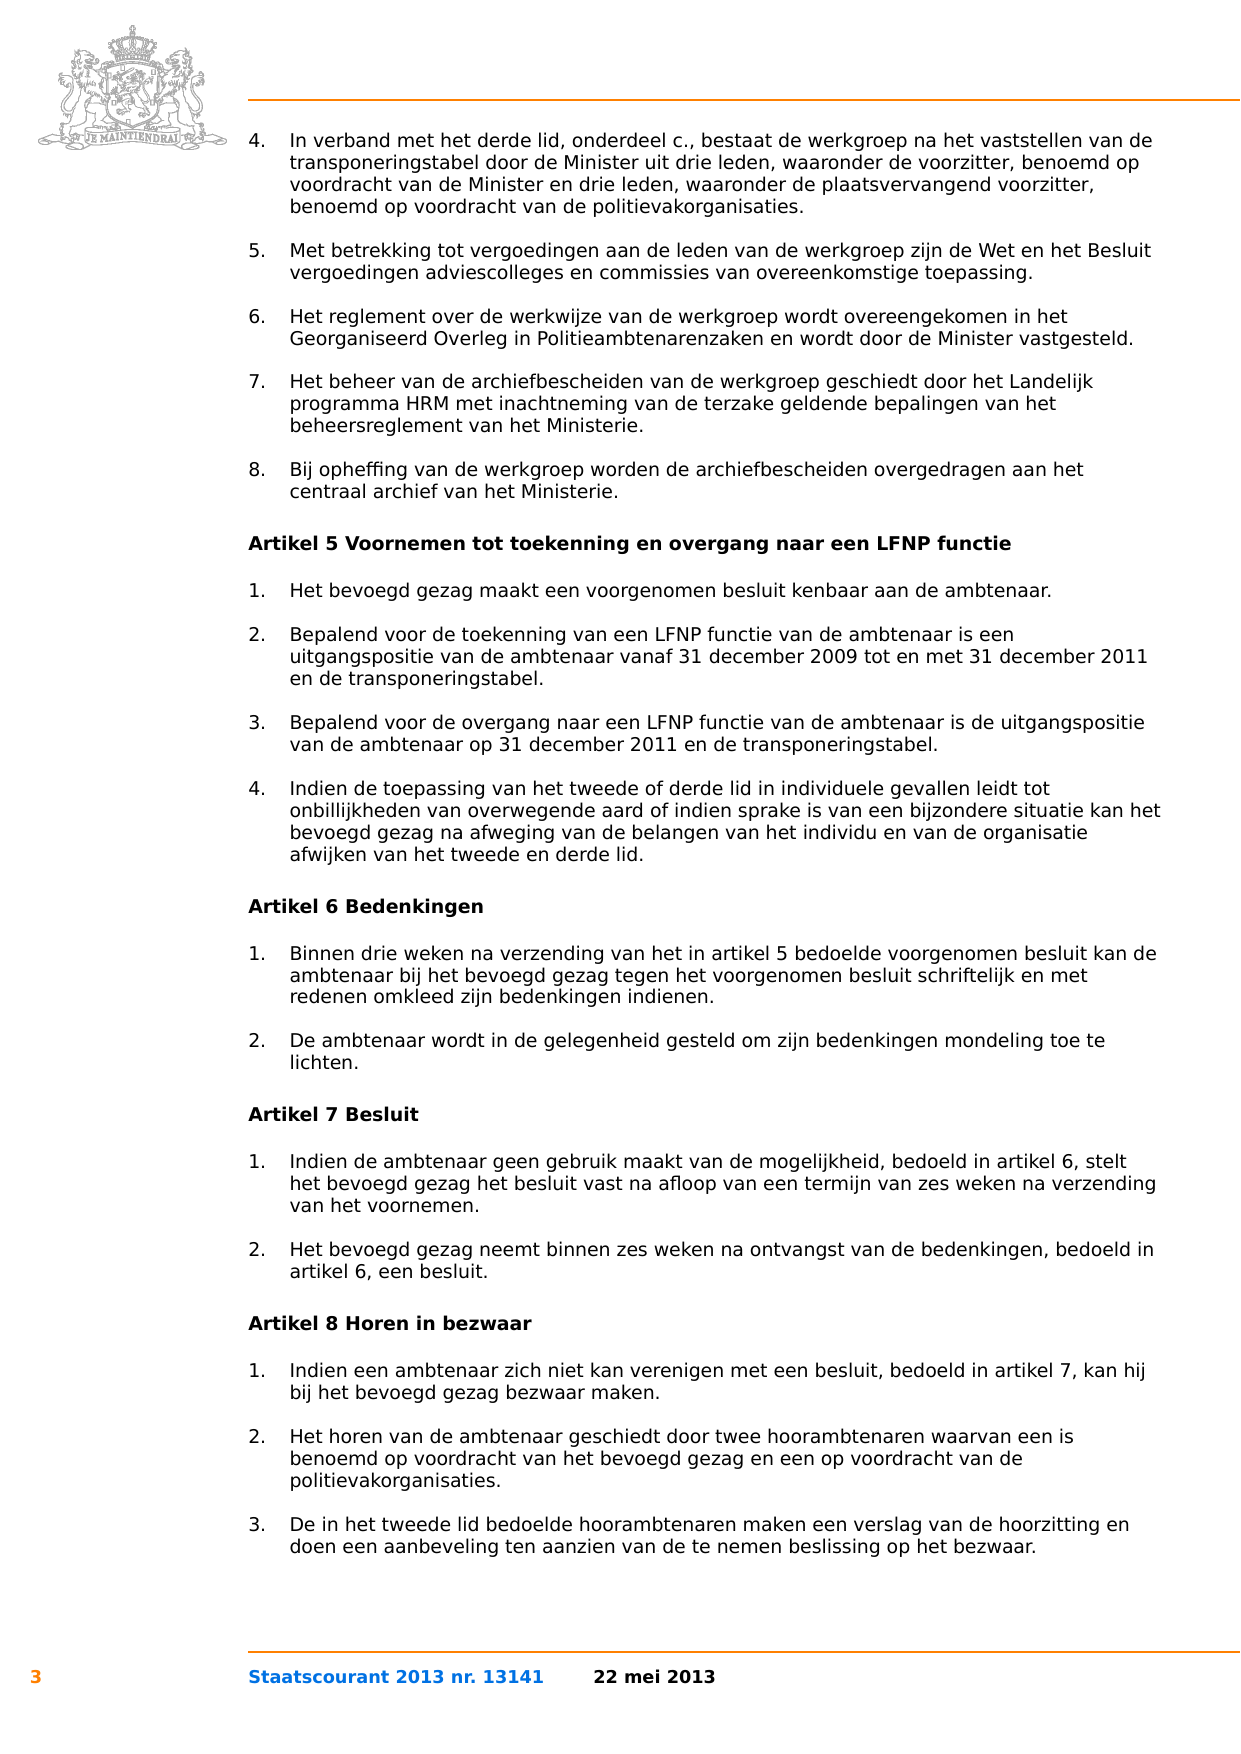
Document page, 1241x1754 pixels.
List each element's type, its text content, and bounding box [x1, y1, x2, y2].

subtitle Artikel 5 Voornemen tot toekenning en overgang naar een LFNP functie [248, 533, 1163, 555]
text 1. Binnen drie weken na verzending van het in artikel 5 bedoelde voorgenomen besluit kan de ambtenaar bij het bevoegd gezag tegen het voorgenomen besluit schriftelijk en met redenen omkleed zijn bedenkingen indienen. [248, 942, 1163, 1008]
text 4. In verband met het derde lid, onderdeel c., bestaat de werkgroep na het vaststellen van de transponeringstabel door de Minister uit drie leden, waaronder de voorzitter, benoemd op voordracht van de Minister en drie leden, waaronder de plaatsvervangend voorzitter, benoemd op voordracht van de politievakorganisaties. [248, 130, 1163, 218]
text 5. Met betrekking tot vergoedingen aan de leden van de werkgroep zijn de Wet en het Besluit vergoedingen adviescolleges en commissies van overeenkomstige toepassing. [248, 240, 1163, 284]
text 1. Indien de ambtenaar geen gebruik maakt van de mogelijkheid, bedoeld in artikel 6, stelt het bevoegd gezag het besluit vast na afloop van een termijn van zes weken na verzending van het voornemen. [248, 1151, 1163, 1217]
text 2. De ambtenaar wordt in de gelegenheid gesteld om zijn bedenkingen mondeling toe te lichten. [248, 1030, 1163, 1074]
text 2. Het bevoegd gezag neemt binnen zes weken na ontvangst van de bedenkingen, bedoeld in artikel 6, een besluit. [248, 1239, 1163, 1283]
text 3. De in het tweede lid bedoelde hoorambtenaren maken een verslag van de hoorzitting en doen een aanbeveling ten aanzien van de te nemen beslissing op het bezwaar. [248, 1514, 1163, 1558]
subtitle Artikel 8 Horen in bezwaar [248, 1313, 1163, 1335]
text 1. Het bevoegd gezag maakt een voorgenomen besluit kenbaar aan de ambtenaar. [248, 580, 1163, 602]
picture [38, 25, 227, 150]
subtitle Artikel 7 Besluit [248, 1104, 1163, 1126]
text 2. Het horen van de ambtenaar geschiedt door twee hoorambtenaren waarvan een is benoemd op voordracht van het bevoegd gezag en een op voordracht van de politievakorganisaties. [248, 1426, 1163, 1492]
subtitle Artikel 6 Bedenkingen [248, 896, 1163, 917]
text 1. Indien een ambtenaar zich niet kan verenigen met een besluit, bedoeld in artikel 7, kan hij bij het bevoegd gezag bezwaar maken. [248, 1360, 1163, 1404]
text 4. Indien de toepassing van het tweede of derde lid in individuele gevallen leidt tot onbillijkheden van overwegende aard of indien sprake is van een bijzondere situatie kan het bevoegd gezag na afweging van de belangen van het individu en van de organisatie afwijken van het tweede en derde lid. [248, 778, 1163, 866]
text 2. Bepalend voor de toekenning van een LFNP functie van de ambtenaar is een uitgangspositie van de ambtenaar vanaf 31 december 2009 tot en met 31 december 2011 en de transponeringstabel. [248, 624, 1163, 690]
text 8. Bij opheffing van de werkgroep worden de archiefbescheiden overgedragen aan het centraal archief van het Ministerie. [248, 459, 1163, 503]
text 3. Bepalend voor de overgang naar een LFNP functie van de ambtenaar is de uitgangspositie van de ambtenaar op 31 december 2011 en de transponeringstabel. [248, 712, 1163, 756]
text 7. Het beheer van de archiefbescheiden van de werkgroep geschiedt door het Landelijk programma HRM met inachtneming van de terzake geldende bepalingen van het beheersreglement van het Ministerie. [248, 371, 1163, 437]
text 6. Het reglement over de werkwijze van de werkgroep wordt overeengekomen in het Georganiseerd Overleg in Politieambtenarenzaken en wordt door de Minister vastgesteld. [248, 306, 1163, 349]
